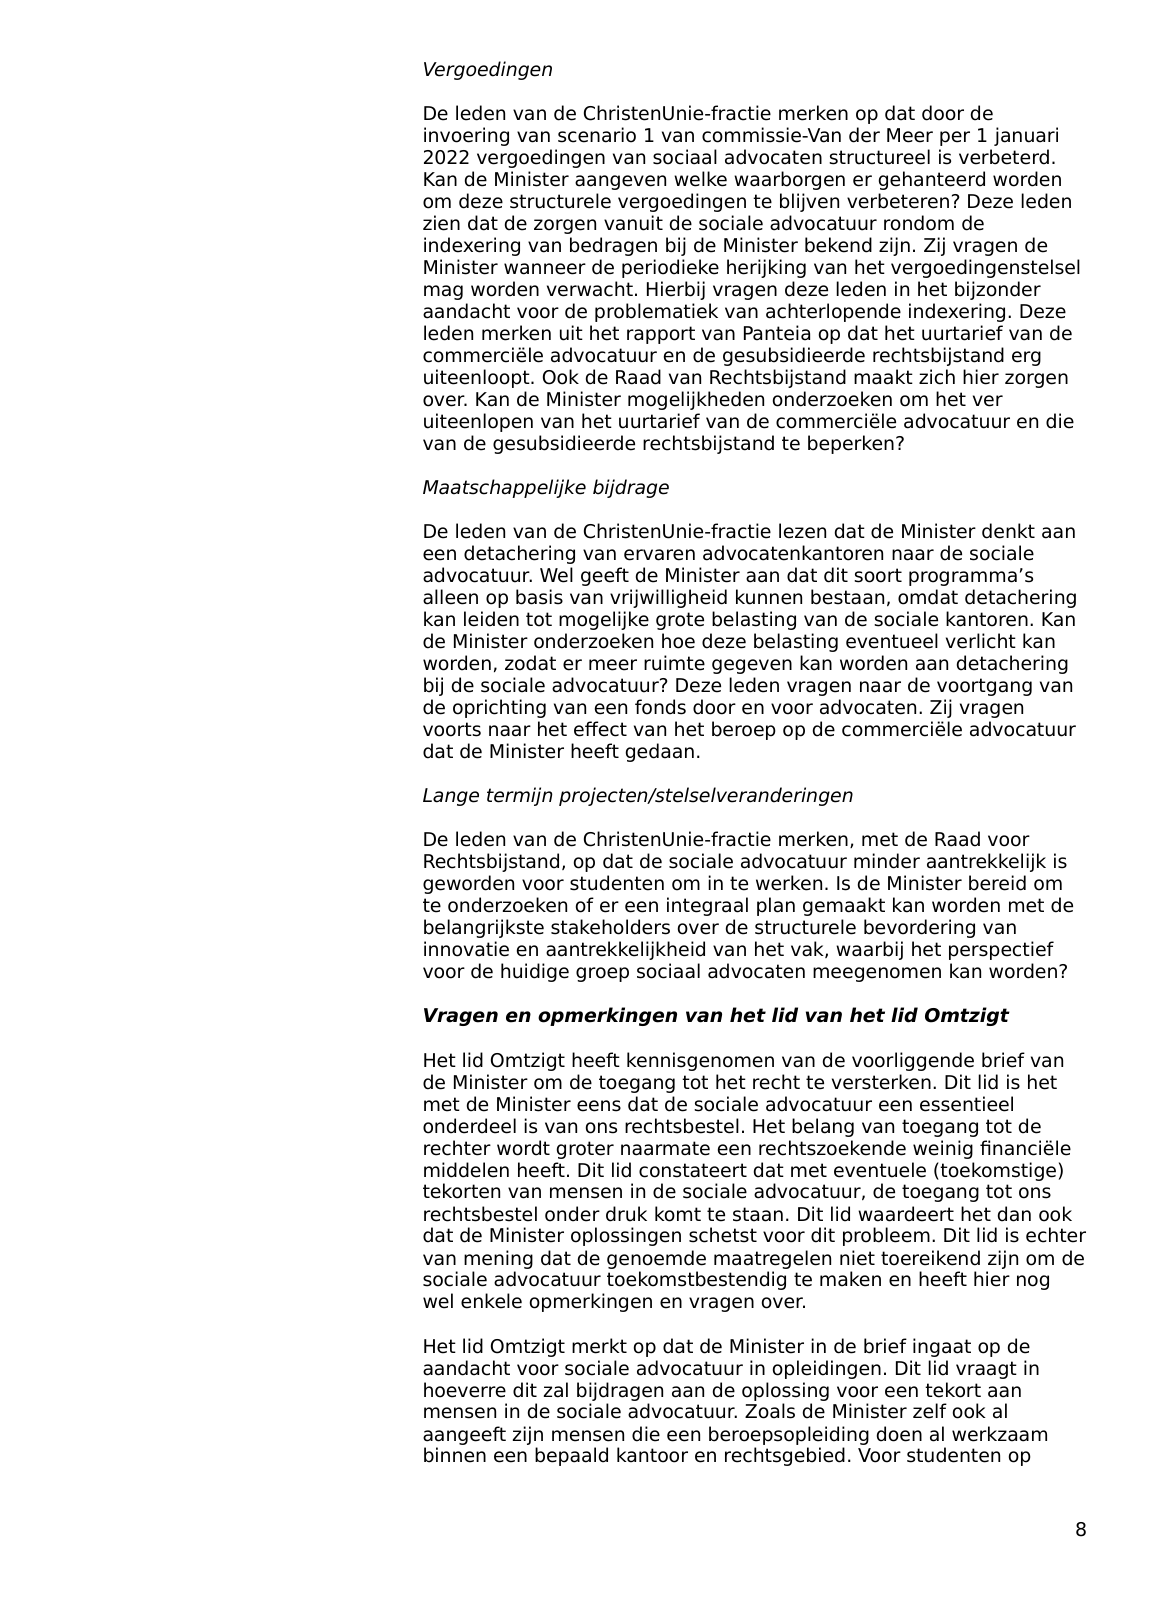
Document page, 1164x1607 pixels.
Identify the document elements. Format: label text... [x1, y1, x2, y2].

subtitle Lange termijn projecten/stelselveranderingen [422, 785, 1087, 807]
text De leden van de ChristenUnie-fractie merken op dat door de invoering van scenario 1 van commissie-Van der Meer per 1 januari 2022 vergoedingen van sociaal advocaten structureel is verbeterd. Kan de Minister aangeven welke waarborgen er gehanteerd worden om deze structurele vergoedingen te blijven verbeteren? Deze leden zien dat de zorgen vanuit de sociale advocatuur rondom de indexering van bedragen bij de Minister bekend zijn. Zij vragen de Minister wanneer de periodieke herijking van het vergoedingenstelsel mag worden verwacht. Hierbij vragen deze leden in het bijzonder aandacht voor de problematiek van achterlopende indexering. Deze leden merken uit het rapport van Panteia op dat het uurtarief van de commerciële advocatuur en de gesubsidieerde rechtsbijstand erg uiteenloopt. Ook de Raad van Rechtsbijstand maakt zich hier zorgen over. Kan de Minister mogelijkheden onderzoeken om het ver uiteenlopen van het uurtarief van de commerciële advocatuur en die van de gesubsidieerde rechtsbijstand te beperken? [422, 103, 1087, 455]
text De leden van de ChristenUnie-fractie lezen dat de Minister denkt aan een detachering van ervaren advocatenkantoren naar de sociale advocatuur. Wel geeft de Minister aan dat dit soort programma’s alleen op basis van vrijwilligheid kunnen bestaan, omdat detachering kan leiden tot mogelijke grote belasting van de sociale kantoren. Kan de Minister onderzoeken hoe deze belasting eventueel verlicht kan worden, zodat er meer ruimte gegeven kan worden aan detachering bij de sociale advocatuur? Deze leden vragen naar de voortgang van de oprichting van een fonds door en voor advocaten. Zij vragen voorts naar het effect van het beroep op de commerciële advocatuur dat de Minister heeft gedaan. [422, 521, 1087, 763]
text Het lid Omtzigt merkt op dat de Minister in de brief ingaat op de aandacht voor sociale advocatuur in opleidingen. Dit lid vraagt in hoeverre dit zal bijdragen aan de oplossing voor een tekort aan mensen in de sociale advocatuur. Zoals de Minister zelf ook al aangeeft zijn mensen die een beroepsopleiding doen al werkzaam binnen een bepaald kantoor en rechtsgebied. Voor studenten op [422, 1336, 1087, 1467]
subtitle Vragen en opmerkingen van het lid van het lid Omtzigt [422, 1005, 1087, 1027]
subtitle Vergoedingen [422, 59, 1087, 81]
text De leden van de ChristenUnie-fractie merken, met de Raad voor Rechtsbijstand, op dat de sociale advocatuur minder aantrekkelijk is geworden voor studenten om in te werken. Is de Minister bereid om te onderzoeken of er een integraal plan gemaakt kan worden met de belangrijkste stakeholders over de structurele bevordering van innovatie en aantrekkelijkheid van het vak, waarbij het perspectief voor de huidige groep sociaal advocaten meegenomen kan worden? [422, 829, 1087, 983]
subtitle Maatschappelijke bijdrage [422, 477, 1087, 499]
text Het lid Omtzigt heeft kennisgenomen van de voorliggende brief van de Minister om de toegang tot het recht te versterken. Dit lid is het met de Minister eens dat de sociale advocatuur een essentieel onderdeel is van ons rechtsbestel. Het belang van toegang tot de rechter wordt groter naarmate een rechtszoekende weinig financiële middelen heeft. Dit lid constateert dat met eventuele (toekomstige) tekorten van mensen in de sociale advocatuur, de toegang tot ons rechtsbestel onder druk komt te staan. Dit lid waardeert het dan ook dat de Minister oplossingen schetst voor dit probleem. Dit lid is echter van mening dat de genoemde maatregelen niet toereikend zijn om de sociale advocatuur toekomstbestendig te maken en heeft hier nog wel enkele opmerkingen en vragen over. [422, 1049, 1087, 1313]
